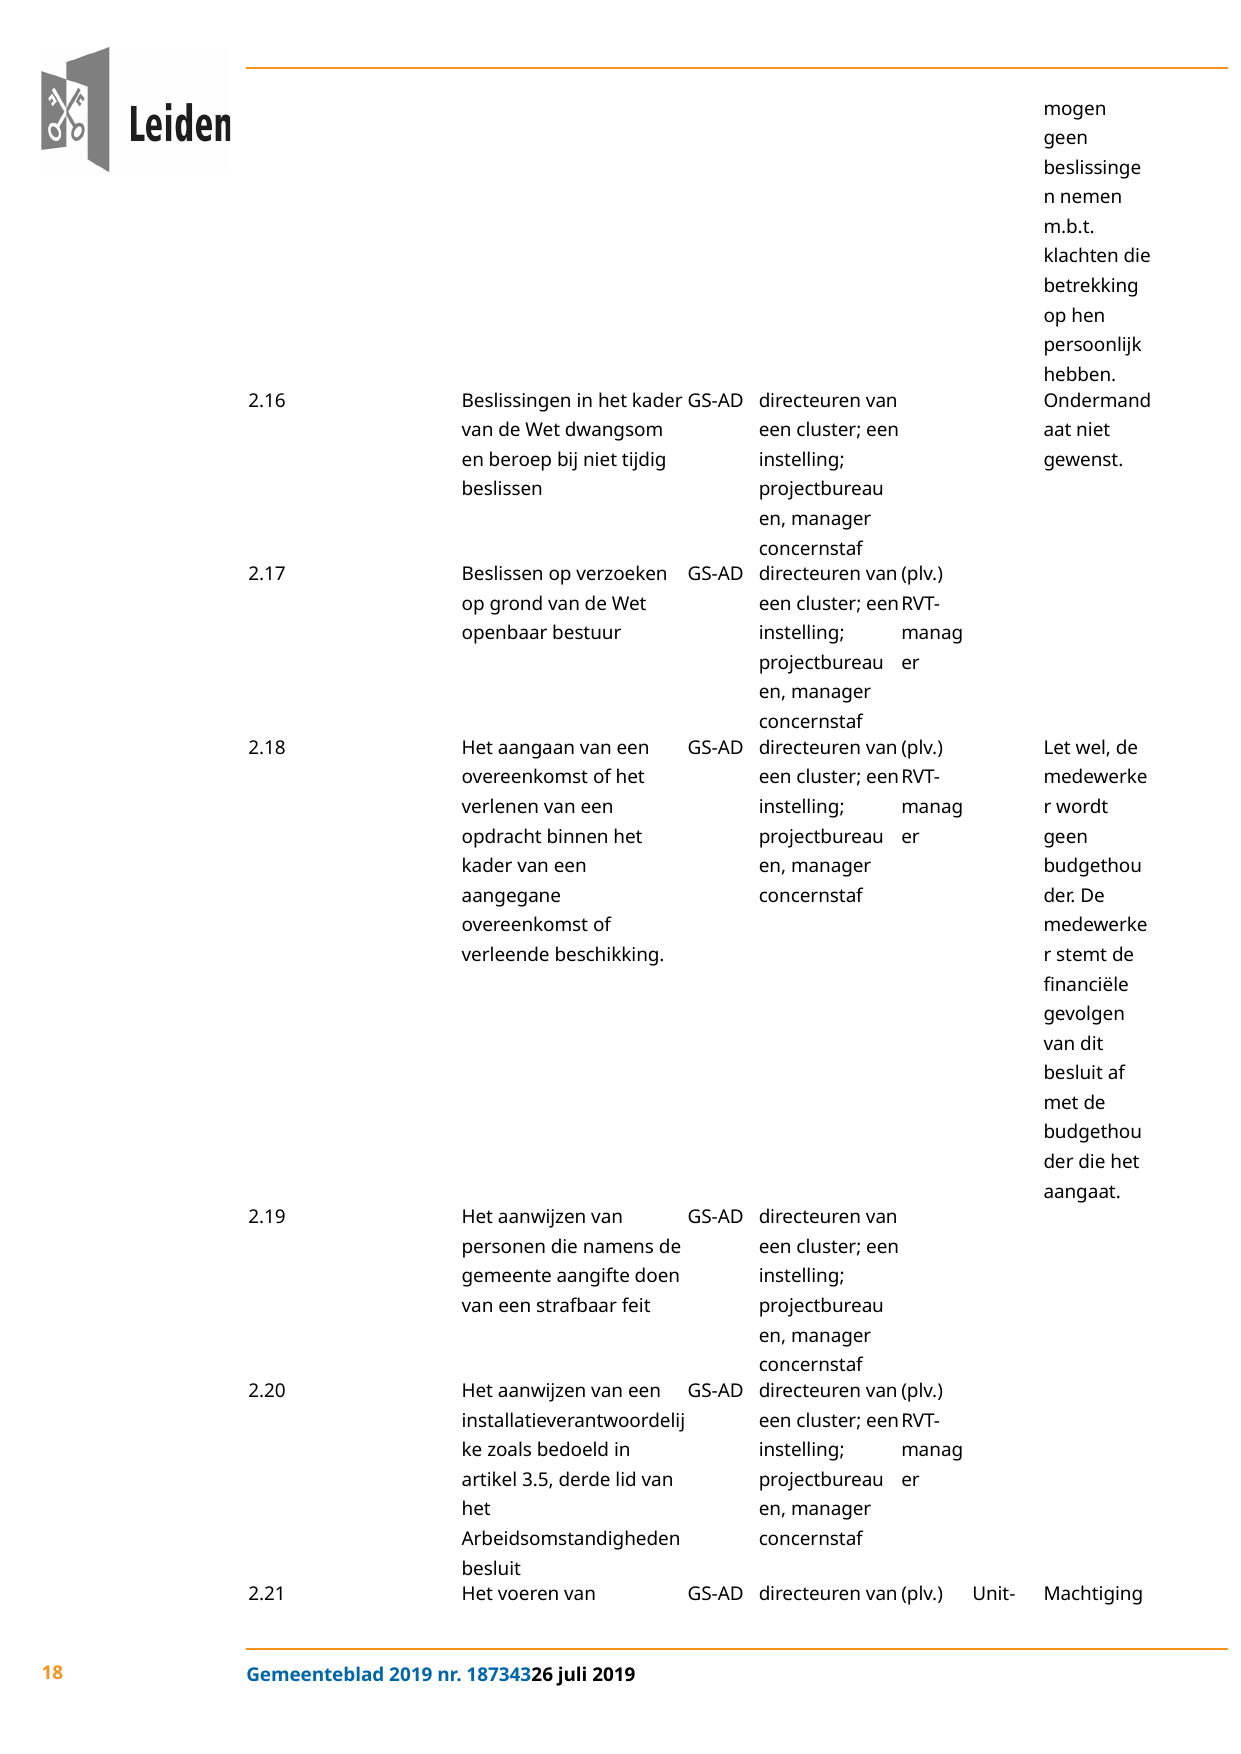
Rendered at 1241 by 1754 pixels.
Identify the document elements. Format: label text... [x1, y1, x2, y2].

table_cell [759, 95, 901, 387]
table_cell [972, 1204, 1043, 1377]
table_cell GS-AD [688, 1204, 758, 1377]
table_cell (plv.) RVT-manager [901, 734, 972, 1203]
table_cell [972, 560, 1043, 734]
table_cell 2.18 [248, 734, 461, 1203]
picture [41, 47, 231, 172]
table_cell (plv.) RVT-manager [901, 1377, 972, 1580]
table_cell 2.17 [248, 560, 461, 734]
table_cell directeuren van een cluster; een instelling; projectbureau en, manager concernstaf [759, 387, 901, 560]
table_cell 2.20 [248, 1377, 461, 1580]
table_cell Machtiging [1043, 1580, 1152, 1606]
table_cell 2.21 [248, 1580, 461, 1606]
table_cell Het aanwijzen van personen die namens de gemeente aangifte doen van een strafbaar feit [461, 1204, 687, 1377]
table_cell mogen geen beslissingen nemen m.b.t. klachten die betrekking op hen persoonlijk hebben. [1043, 95, 1152, 387]
table_cell GS-AD [688, 1580, 758, 1606]
table_cell GS-AD [688, 387, 758, 560]
table_cell Ondermandaat niet gewenst. [1043, 387, 1152, 560]
table_cell [1043, 560, 1152, 734]
table_cell Het aanwijzen van een installatieverantwoordelijke zoals bedoeld in artikel 3.5, derde lid van het Arbeidsomstandighedenbesluit [461, 1377, 687, 1580]
table_cell GS-AD [688, 560, 758, 734]
table_cell [248, 95, 461, 387]
table_cell [901, 387, 972, 560]
table_cell Let wel, de medewerker wordt geen budgethouder. De medewerker stemt de financiële gevolgen van dit besluit af met de budgethouder die het aangaat. [1043, 734, 1152, 1203]
table_cell directeuren van een cluster; een instelling; projectbureau en, manager concernstaf [759, 560, 901, 734]
table_cell GS-AD [688, 1377, 758, 1580]
table_cell Het voeren van [461, 1580, 687, 1606]
table_cell [972, 95, 1043, 387]
table_cell [461, 95, 687, 387]
table_cell [1043, 1377, 1152, 1580]
table_cell 2.19 [248, 1204, 461, 1377]
table_cell directeuren van [759, 1580, 901, 1606]
table_cell [1043, 1204, 1152, 1377]
table_cell [901, 1204, 972, 1377]
table_cell (plv.) RVT-manager [901, 560, 972, 734]
table_cell [972, 387, 1043, 560]
table_cell directeuren van een cluster; een instelling; projectbureau en, manager concernstaf [759, 734, 901, 1203]
table_cell (plv.) [901, 1580, 972, 1606]
table_cell Het aangaan van een overeenkomst of het verlenen van een opdracht binnen het kader van een aangegane overeenkomst of verleende beschikking. [461, 734, 687, 1203]
table_cell [972, 1377, 1043, 1580]
table_cell Beslissingen in het kader van de Wet dwangsom en beroep bij niet tijdig beslissen [461, 387, 687, 560]
table_cell 2.16 [248, 387, 461, 560]
table_cell GS-AD [688, 734, 758, 1203]
table_cell directeuren van een cluster; een instelling; projectbureau en, manager concernstaf [759, 1204, 901, 1377]
table_cell Unit- [972, 1580, 1043, 1606]
table_cell [688, 95, 758, 387]
table_cell [901, 95, 972, 387]
table_cell directeuren van een cluster; een instelling; projectbureau en, manager concernstaf [759, 1377, 901, 1580]
table_cell [972, 734, 1043, 1203]
table_cell Beslissen op verzoeken op grond van de Wet openbaar bestuur [461, 560, 687, 734]
